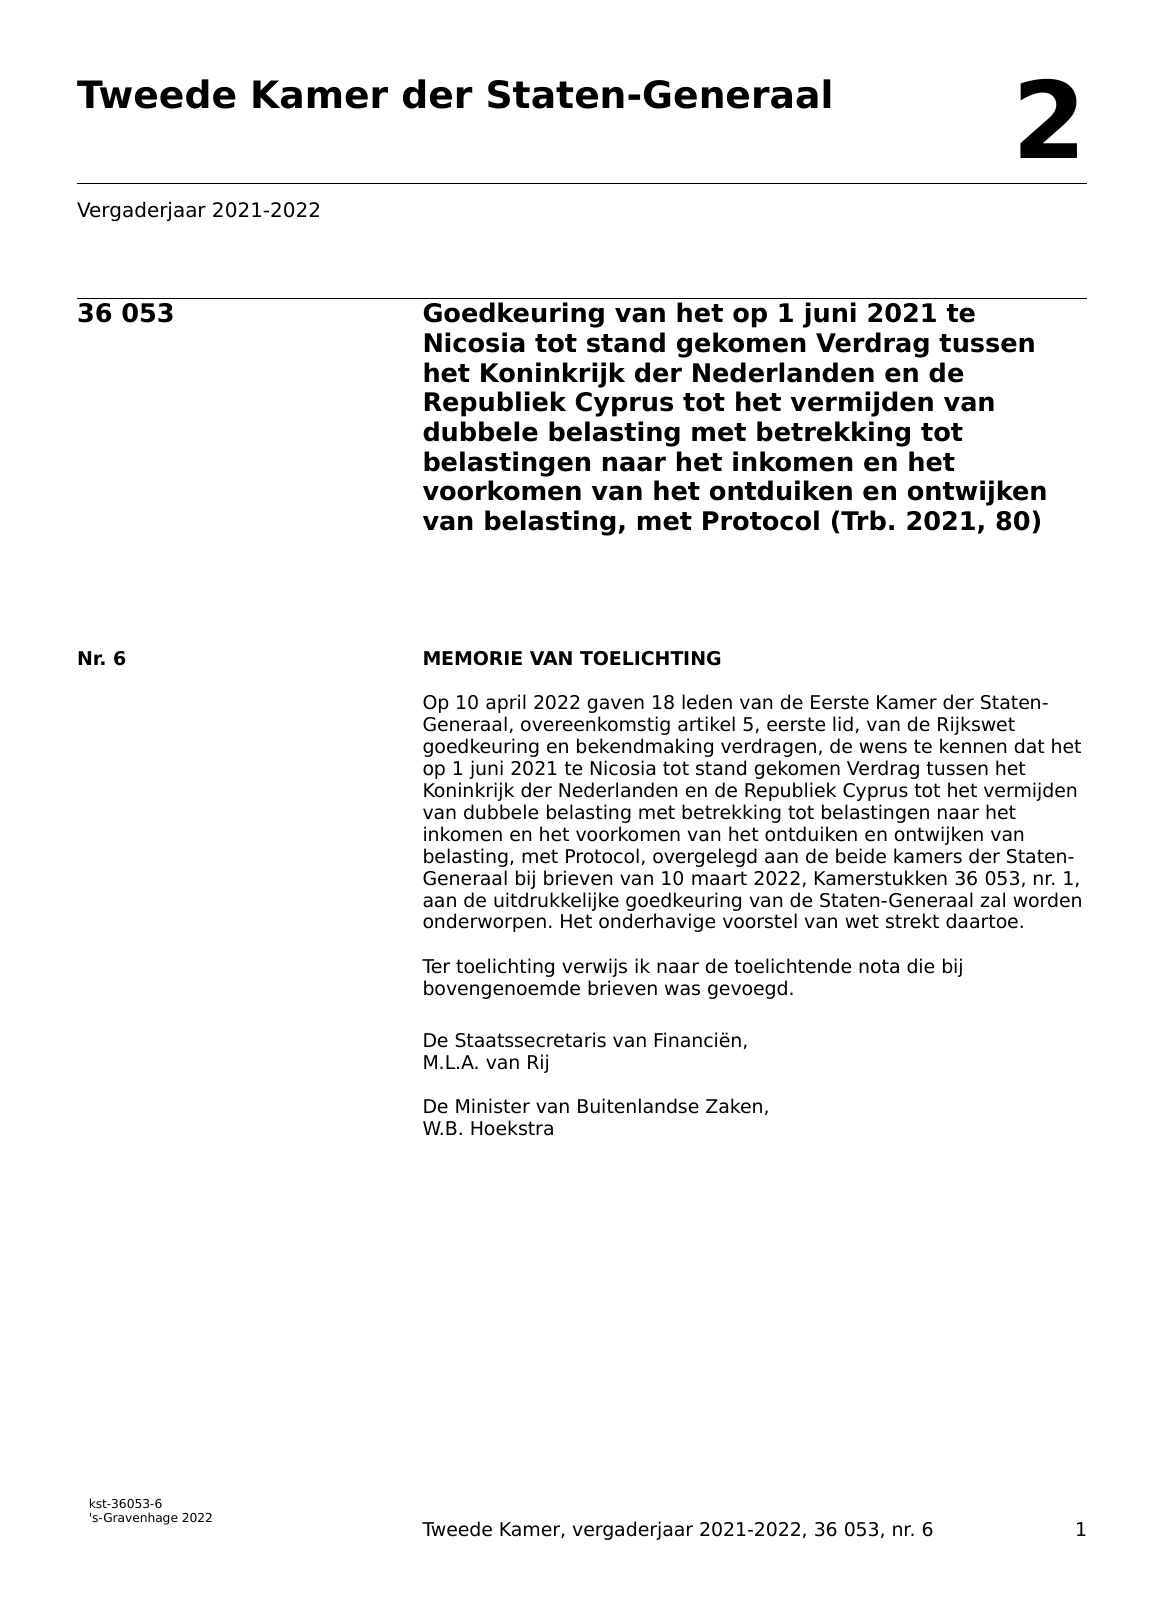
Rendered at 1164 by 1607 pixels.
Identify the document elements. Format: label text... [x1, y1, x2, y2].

table_header 2 [886, 59, 1087, 183]
table_cell Vergaderjaar 2021-2022 [77, 184, 1087, 298]
text De Minister van Buitenlandse Zaken, W.B. Hoekstra [422, 1096, 1087, 1140]
text Op 10 april 2022 gaven 18 leden van de Eerste Kamer der Staten-Generaal, overeenkomstig artikel 5, eerste lid, van de Rijkswet goedkeuring en bekendmaking verdragen, de wens te kennen dat het op 1 juni 2021 te Nicosia tot stand gekomen Verdrag tussen het Koninkrijk der Nederlanden en de Republiek Cyprus tot het vermijden van dubbele belasting met betrekking tot belastingen naar het inkomen en het voorkomen van het ontduiken en ontwijken van belasting, met Protocol, overgelegd aan de beide kamers der Staten-Generaal bij brieven van 10 maart 2022, Kamerstukken 36 053, nr. 1, aan de uitdrukkelijke goedkeuring van de Staten-Generaal zal worden onderworpen. Het onderhavige voorstel van wet strekt daartoe. [422, 692, 1087, 933]
text De Staatssecretaris van Financiën, M.L.A. van Rij [422, 1029, 1087, 1073]
subtitle 36 053 Goedkeuring van het op 1 juni 2021 te Nicosia tot stand gekomen Verdrag tussen het Koninkrijk der Nederlanden en de Republiek Cyprus tot het vermijden van dubbele belasting met betrekking tot belastingen naar het inkomen en het voorkomen van het ontduiken en ontwijken van belasting, met Protocol (Trb. 2021, 80) [77, 299, 1087, 536]
table_header Tweede Kamer der Staten-Generaal [77, 59, 886, 183]
text 's-Gravenhage 2022 [88, 1511, 323, 1525]
subtitle Nr. 6 MEMORIE VAN TOELICHTING [77, 647, 1087, 669]
text Ter toelichting verwijs ik naar de toelichtende nota die bij bovengenoemde brieven was gevoegd. [422, 956, 1087, 999]
text kst-36053-6 [88, 1497, 323, 1511]
